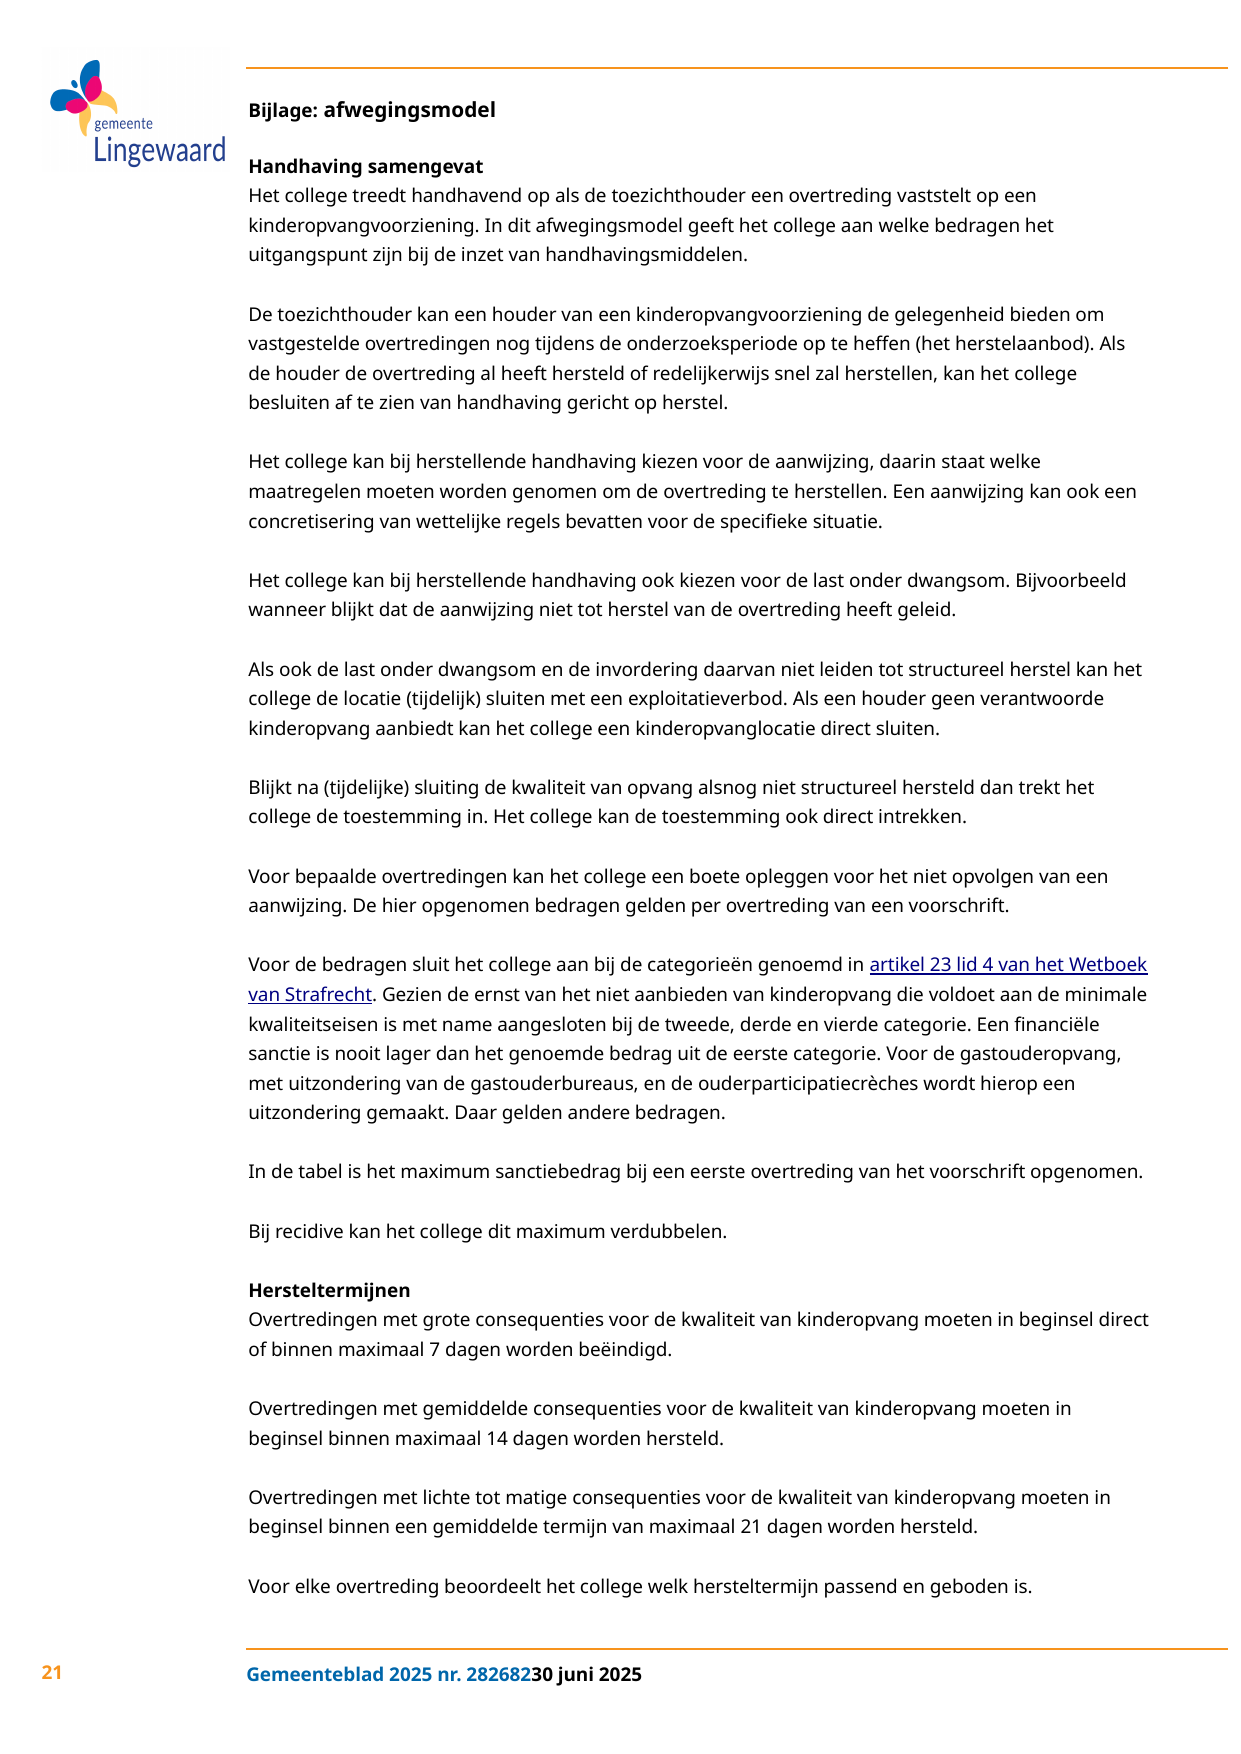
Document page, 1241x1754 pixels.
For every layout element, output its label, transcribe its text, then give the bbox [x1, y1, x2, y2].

text Voor de bedragen sluit het college aan bij de categorieën genoemd in artikel 23 lid 4 van het Wetboek van Strafrecht. Gezien de ernst van het niet aanbieden van kinderopvang die voldoet aan de minimale kwaliteitseisen is met name aangesloten bij de tweede, derde en vierde categorie. Een financiële sanctie is nooit lager dan het genoemde bedrag uit de eerste categorie. Voor de gastouderopvang, met uitzondering van de gastouderbureaus, en de ouderparticipatiecrèches wordt hierop een uitzondering gemaakt. Daar gelden andere bedragen. [248, 952, 1152, 1125]
text Bijlage: afwegingsmodel [248, 95, 1152, 123]
text Overtredingen met lichte tot matige consequenties voor de kwaliteit van kinderopvang moeten in beginsel binnen een gemiddelde termijn van maximaal 21 dagen worden hersteld. [248, 1484, 1152, 1539]
text De toezichthouder kan een houder van een kinderopvangvoorziening de gelegenheid bieden om vastgestelde overtredingen nog tijdens de onderzoeksperiode op te heffen (het herstelaanbod). Als de houder de overtreding al heeft hersteld of redelijkerwijs snel zal herstellen, kan het college besluiten af te zien van handhaving gericht op herstel. [248, 301, 1152, 415]
text Bij recidive kan het college dit maximum verdubbelen. [248, 1218, 1152, 1244]
text In de tabel is het maximum sanctiebedrag bij een eerste overtreding van het voorschrift opgenomen. [248, 1159, 1152, 1184]
text Overtredingen met gemiddelde consequenties voor de kwaliteit van kinderopvang moeten in beginsel binnen maximaal 14 dagen worden hersteld. [248, 1395, 1152, 1451]
text Handhaving samengevat [248, 153, 1152, 179]
text Het college kan bij herstellende handhaving ook kiezen voor de last onder dwangsom. Bijvoorbeeld wanneer blijkt dat de aanwijzing niet tot herstel van de overtreding heeft geleid. [248, 567, 1152, 622]
text Blijkt na (tijdelijke) sluiting de kwaliteit van opvang alsnog niet structureel hersteld dan trekt het college de toestemming in. Het college kan de toestemming ook direct intrekken. [248, 774, 1152, 829]
text Voor bepaalde overtredingen kan het college een boete opleggen voor het niet opvolgen van een aanwijzing. De hier opgenomen bedragen gelden per overtreding van een voorschrift. [248, 863, 1152, 918]
text Voor elke overtreding beoordeelt het college welk hersteltermijn passend en geboden is. [248, 1573, 1152, 1599]
text Als ook de last onder dwangsom en de invordering daarvan niet leiden tot structureel herstel kan het college de locatie (tijdelijk) sluiten met een exploitatieverbod. Als een houder geen verantwoorde kinderopvang aanbiedt kan het college een kinderopvanglocatie direct sluiten. [248, 656, 1152, 741]
text Het college treedt handhavend op als de toezichthouder een overtreding vaststelt op een kinderopvangvoorziening. In dit afwegingsmodel geeft het college aan welke bedragen het uitgangspunt zijn bij de inzet van handhavingsmiddelen. [248, 182, 1152, 267]
picture [41, 47, 231, 172]
text Hersteltermijnen [248, 1277, 1152, 1303]
text Het college kan bij herstellende handhaving kiezen voor de aanwijzing, daarin staat welke maatregelen moeten worden genomen om de overtreding te herstellen. Een aanwijzing kan ook een concretisering van wettelijke regels bevatten voor de specifieke situatie. [248, 449, 1152, 534]
text Overtredingen met grote consequenties voor de kwaliteit van kinderopvang moeten in beginsel direct of binnen maximaal 7 dagen worden beëindigd. [248, 1307, 1152, 1362]
